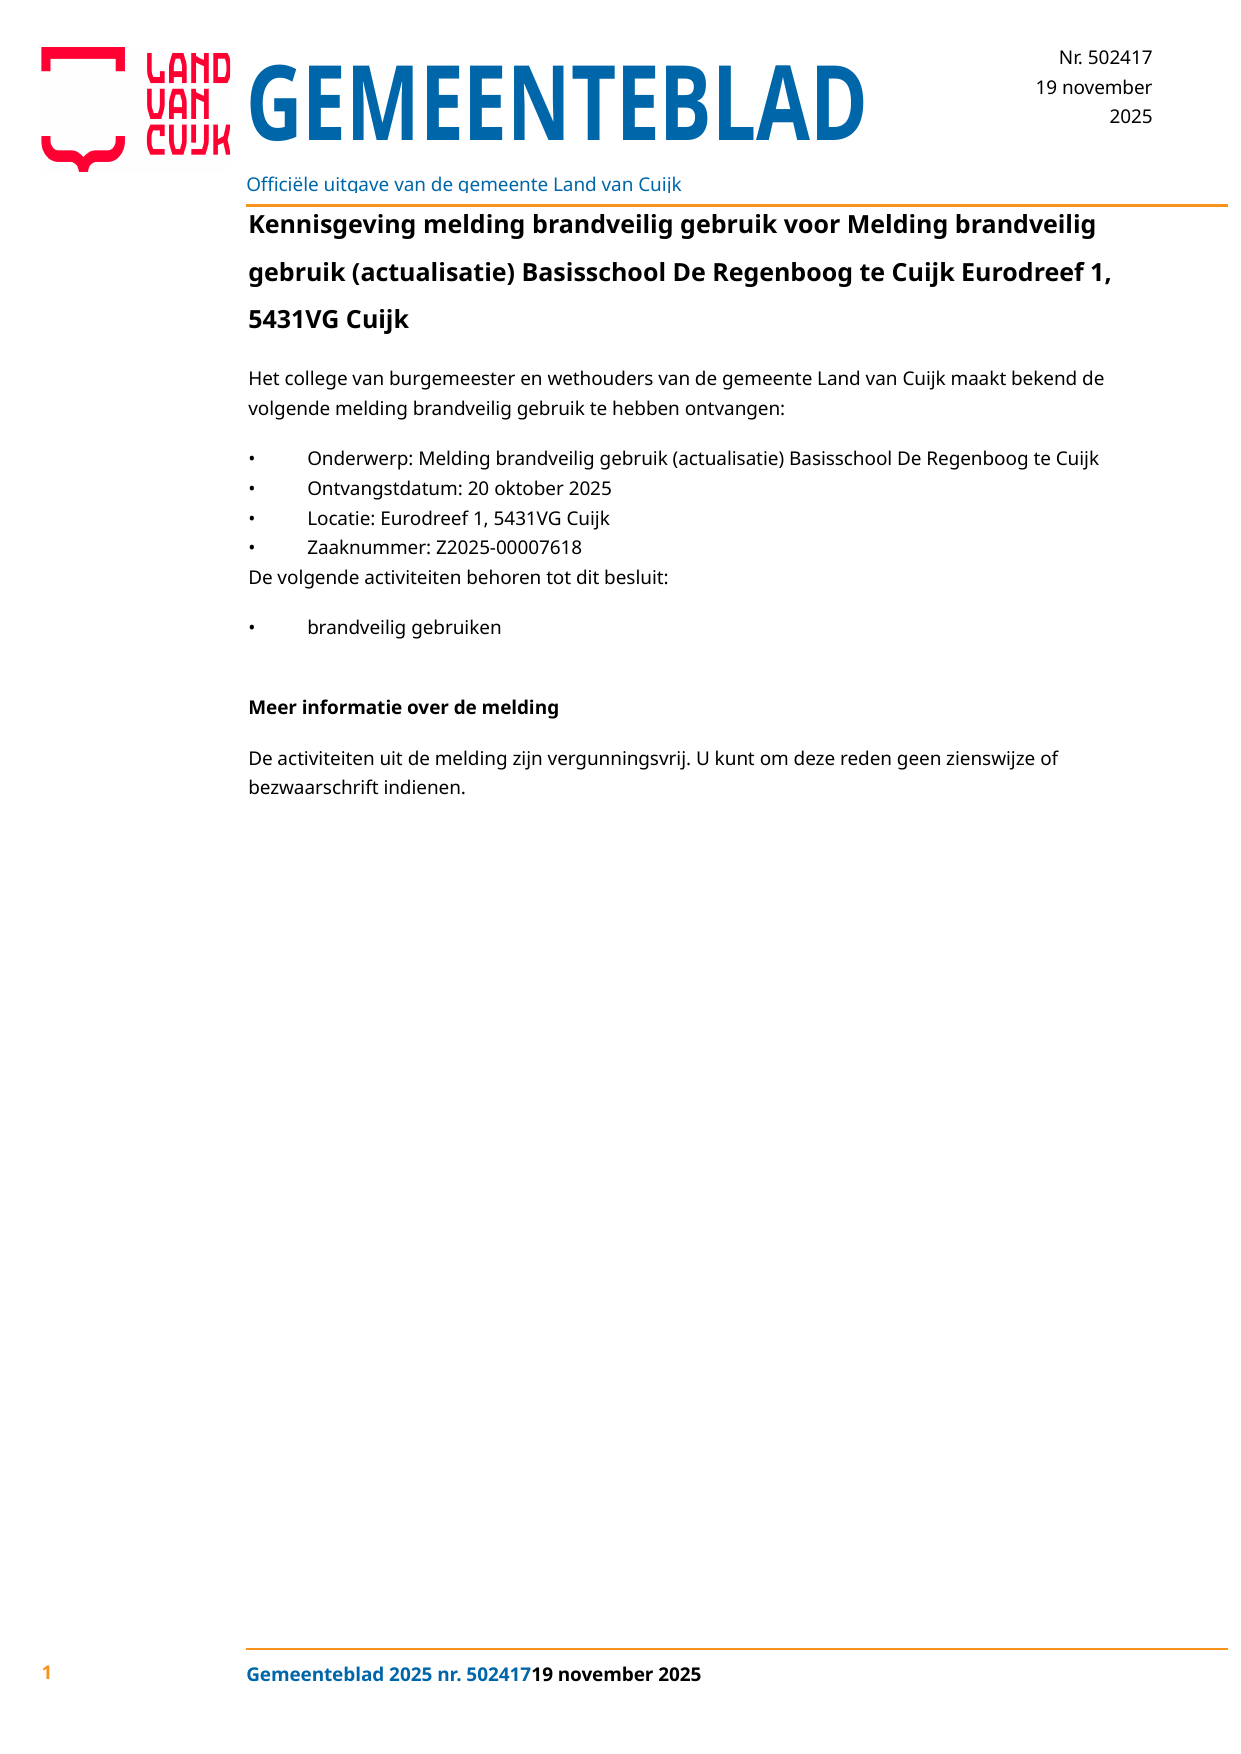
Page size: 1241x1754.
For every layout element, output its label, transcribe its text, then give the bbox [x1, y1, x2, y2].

list Zaaknummer: Z2025-00007618 [248, 534, 1152, 560]
text De volgende activiteiten behoren tot dit besluit: [248, 564, 1152, 589]
list Onderwerp: Melding brandveilig gebruik (actualisatie) Basisschool De Regenboog te Cuijk [248, 446, 1152, 471]
text Meer informatie over de melding [248, 694, 1152, 720]
picture [41, 47, 231, 172]
list Ontvangstdatum: 20 oktober 2025 [248, 475, 1152, 501]
text De activiteiten uit de melding zijn vergunningsvrij. U kunt om deze reden geen zienswijze of bezwaarschrift indienen. [248, 745, 1152, 800]
list brandveilig gebruiken [248, 614, 1152, 640]
text Het college van burgemeester en wethouders van de gemeente Land van Cuijk maakt bekend de volgende melding brandveilig gebruik te hebben ontvangen: [248, 366, 1152, 421]
text Kennisgeving melding brandveilig gebruik voor Melding brandveilig gebruik (actualisatie) Basisschool De Regenboog te Cuijk Eurodreef 1, 5431VG Cuijk [248, 207, 1152, 336]
list Locatie: Eurodreef 1, 5431VG Cuijk [248, 505, 1152, 530]
